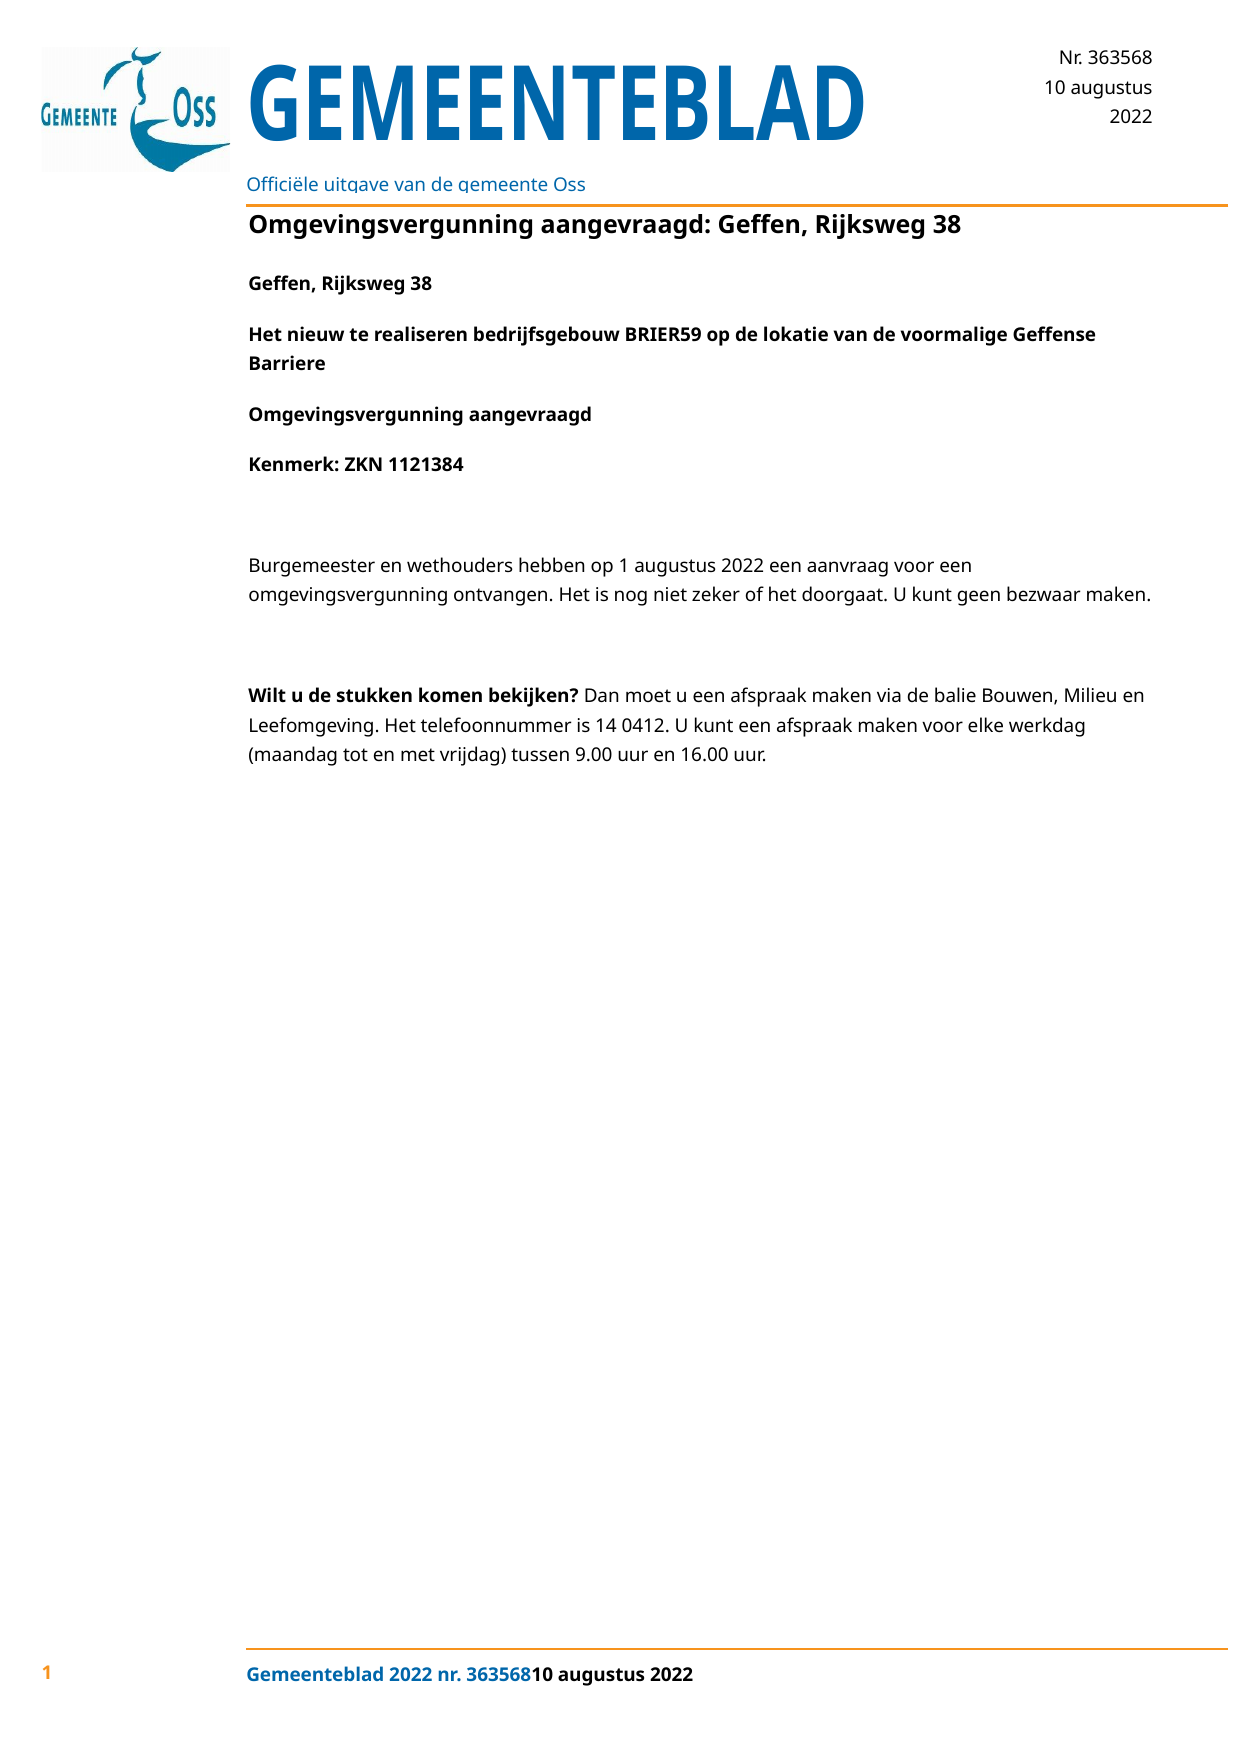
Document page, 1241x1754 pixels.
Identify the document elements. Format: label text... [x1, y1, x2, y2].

text Het nieuw te realiseren bedrijfsgebouw BRIER59 op de lokatie van de voormalige Geffense Barriere [248, 321, 1152, 376]
text Geffen, Rijksweg 38 [248, 270, 1152, 296]
text Omgevingsvergunning aangevraagd [248, 401, 1152, 426]
text Burgemeester en wethouders hebben op 1 augustus 2022 een aanvraag voor een omgevingsvergunning ontvangen. Het is nog niet zeker of het doorgaat. U kunt geen bezwaar maken. [248, 552, 1152, 607]
text Kenmerk: ZKN 1121384 [248, 451, 1152, 477]
text Omgevingsvergunning aangevraagd: Geffen, Rijksweg 38 [248, 207, 1152, 241]
text Wilt u de stukken komen bekijken? Dan moet u een afspraak maken via de balie Bouwen, Milieu en Leefomgeving. Het telefoonnummer is 14 0412. U kunt een afspraak maken voor elke werkdag (maandag tot en met vrijdag) tussen 9.00 uur en 16.00 uur. [248, 682, 1152, 767]
picture [41, 47, 231, 172]
